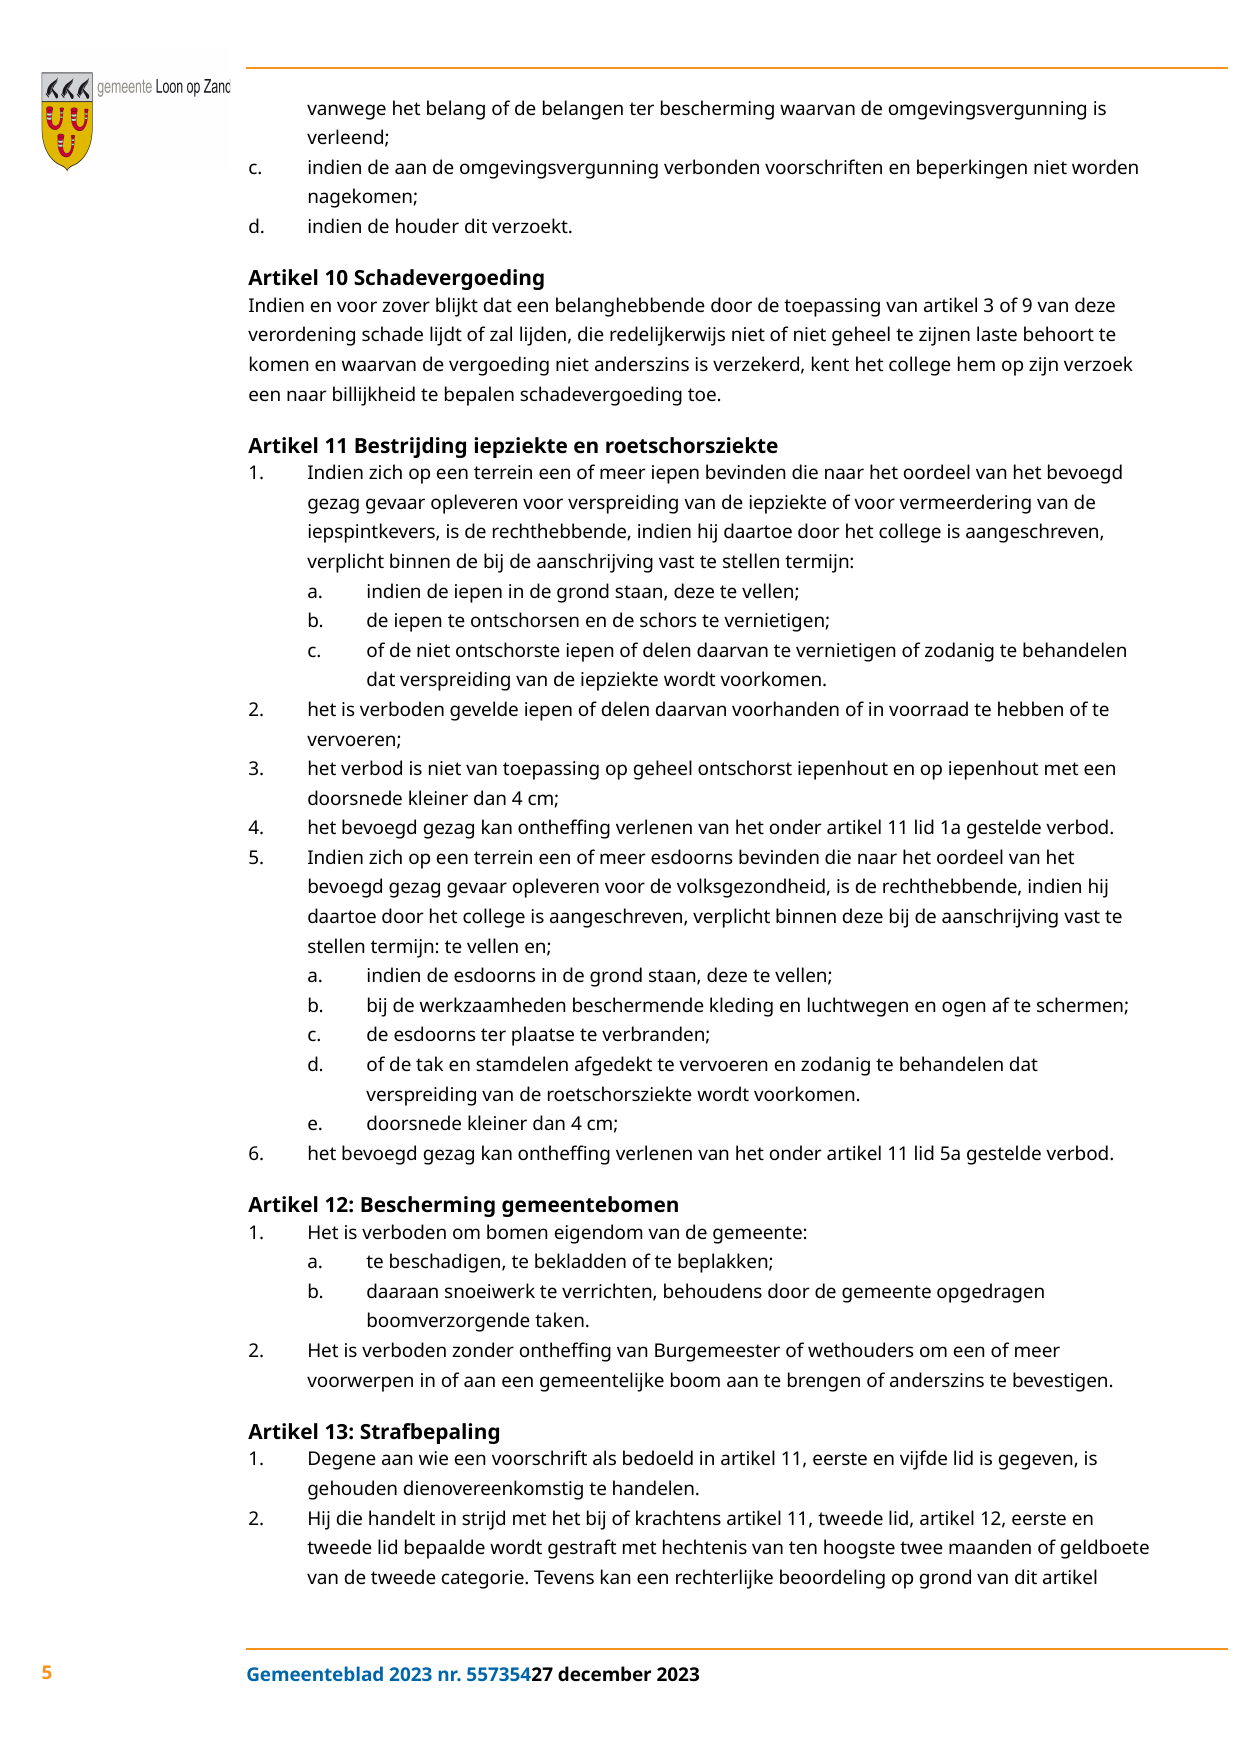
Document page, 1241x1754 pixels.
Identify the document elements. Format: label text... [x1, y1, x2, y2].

text Artikel 10 Schadevergoeding [248, 263, 1152, 292]
list daaraan snoeiwerk te verrichten, behoudens door de gemeente opgedragen boomverzorgende taken. [307, 1278, 1152, 1333]
list indien de houder dit verzoekt. [248, 213, 1152, 239]
list het verbod is niet van toepassing op geheel ontschorst iepenhout en op iepenhout met een doorsnede kleiner dan 4 cm; [248, 755, 1152, 811]
list het bevoegd gezag kan ontheffing verlenen van het onder artikel 11 lid 5a gestelde verbod. [248, 1140, 1152, 1166]
picture [41, 47, 231, 172]
list de esdoorns ter plaatse te verbranden; [307, 1022, 1152, 1047]
list te beschadigen, te bekladden of te beplakken; [307, 1248, 1152, 1274]
list indien de iepen in de grond staan, deze te vellen; [307, 578, 1152, 604]
list het bevoegd gezag kan ontheffing verlenen van het onder artikel 11 lid 1a gestelde verbod. [248, 814, 1152, 840]
list of de tak en stamdelen afgedekt te vervoeren en zodanig te behandelen dat verspreiding van de roetschorsziekte wordt voorkomen. [307, 1051, 1152, 1107]
list Het is verboden om bomen eigendom van de gemeente: [248, 1219, 1152, 1244]
text Indien en voor zover blijkt dat een belanghebbende door de toepassing van artikel 3 of 9 van deze verordening schade lijdt of zal lijden, die redelijkerwijs niet of niet geheel te zijnen laste behoort te komen en waarvan de vergoeding niet anderszins is verzekerd, kent het college hem op zijn verzoek een naar billijkheid te bepalen schadevergoeding toe. [248, 292, 1152, 406]
list doorsnede kleiner dan 4 cm; [307, 1110, 1152, 1136]
list bij de werkzaamheden beschermende kleding en luchtwegen en ogen af te schermen; [307, 992, 1152, 1018]
list Indien zich op een terrein een of meer iepen bevinden die naar het oordeel van het bevoegd gezag gevaar opleveren voor verspreiding van de iepziekte of voor vermeerdering van de iepspintkevers, is de rechthebbende, indien hij daartoe door het college is aangeschreven, verplicht binnen de bij de aanschrijving vast te stellen termijn: [248, 459, 1152, 574]
text Artikel 13: Strafbepaling [248, 1417, 1152, 1446]
list Indien zich op een terrein een of meer esdoorns bevinden die naar het oordeel van het bevoegd gezag gevaar opleveren voor de volksgezondheid, is de rechthebbende, indien hij daartoe door het college is aangeschreven, verplicht binnen deze bij de aanschrijving vast te stellen termijn: te vellen en; [248, 844, 1152, 959]
text Artikel 12: Bescherming gemeentebomen [248, 1190, 1152, 1219]
list of de niet ontschorste iepen of delen daarvan te vernietigen of zodanig te behandelen dat verspreiding van de iepziekte wordt voorkomen. [307, 637, 1152, 692]
list vanwege het belang of de belangen ter bescherming waarvan de omgevingsvergunning is verleend; [248, 95, 1152, 150]
list Hij die handelt in strijd met het bij of krachtens artikel 11, tweede lid, artikel 12, eerste en tweede lid bepaalde wordt gestraft met hechtenis van ten hoogste twee maanden of geldboete van de tweede categorie. Tevens kan een rechterlijke beoordeling op grond van dit artikel [248, 1505, 1152, 1590]
list indien de esdoorns in de grond staan, deze te vellen; [307, 962, 1152, 988]
list het is verboden gevelde iepen of delen daarvan voorhanden of in voorraad te hebben of te vervoeren; [248, 696, 1152, 752]
list indien de aan de omgevingsvergunning verbonden voorschriften en beperkingen niet worden nagekomen; [248, 154, 1152, 209]
list Het is verboden zonder ontheffing van Burgemeester of wethouders om een of meer voorwerpen in of aan een gemeentelijke boom aan te brengen of anderszins te bevestigen. [248, 1337, 1152, 1392]
list Degene aan wie een voorschrift als bedoeld in artikel 11, eerste en vijfde lid is gegeven, is gehouden dienovereenkomstig te handelen. [248, 1446, 1152, 1501]
list de iepen te ontschorsen en de schors te vernietigen; [307, 607, 1152, 633]
text Artikel 11 Bestrijding iepziekte en roetschorsziekte [248, 431, 1152, 459]
